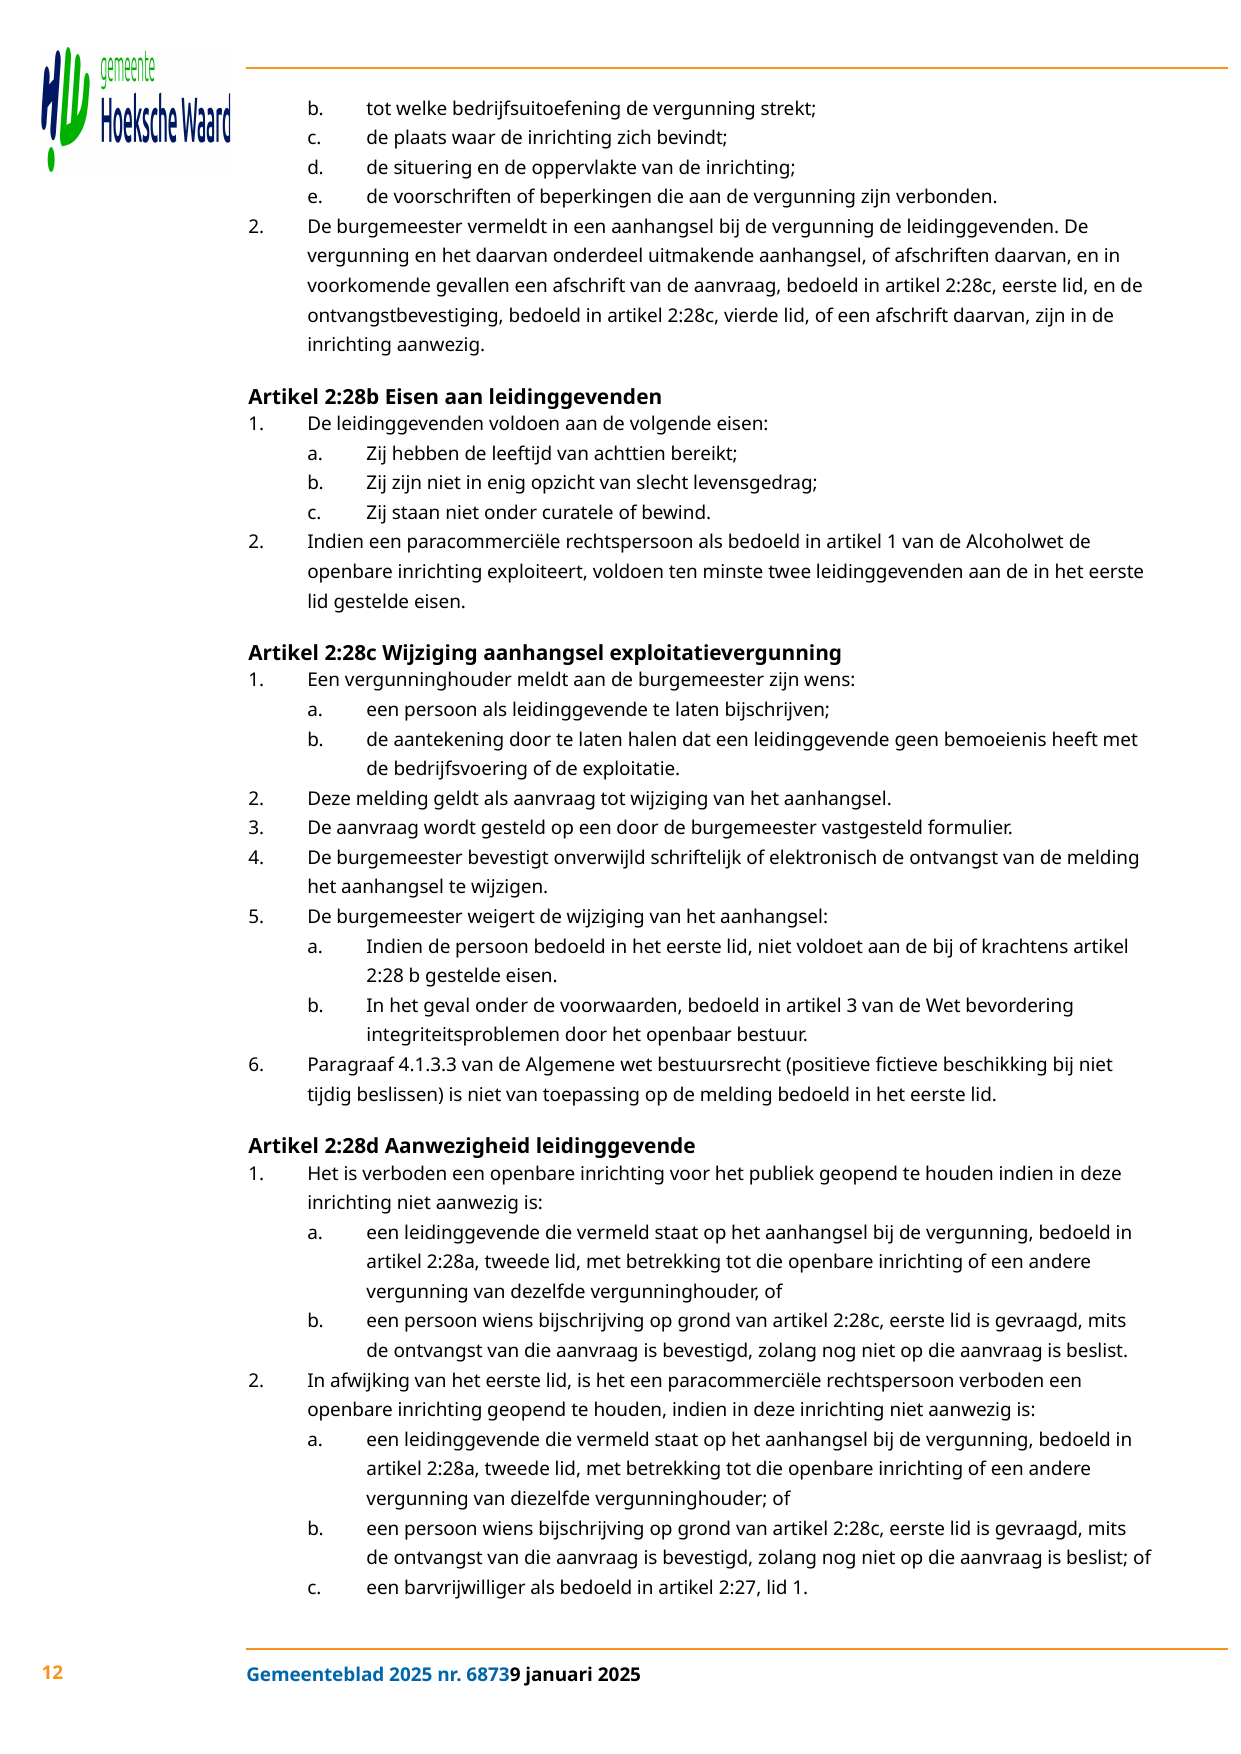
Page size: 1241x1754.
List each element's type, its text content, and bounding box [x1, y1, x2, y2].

list Deze melding geldt als aanvraag tot wijziging van het aanhangsel. [248, 785, 1152, 811]
list Indien de persoon bedoeld in het eerste lid, niet voldoet aan de bij of krachtens artikel 2:28 b gestelde eisen. [307, 933, 1152, 988]
list Zij hebben de leeftijd van achttien bereikt; [307, 440, 1152, 466]
list de situering en de oppervlakte van de inrichting; [307, 154, 1152, 180]
list een persoon als leidinggevende te laten bijschrijven; [307, 696, 1152, 722]
list Paragraaf 4.1.3.3 van de Algemene wet bestuursrecht (positieve fictieve beschikking bij niet tijdig beslissen) is niet van toepassing op de melding bedoeld in het eerste lid. [248, 1051, 1152, 1107]
list een persoon wiens bijschrijving op grond van artikel 2:28c, eerste lid is gevraagd, mits de ontvangst van die aanvraag is bevestigd, zolang nog niet op die aanvraag is beslist; of [307, 1515, 1152, 1570]
list een leidinggevende die vermeld staat op het aanhangsel bij de vergunning, bedoeld in artikel 2:28a, tweede lid, met betrekking tot die openbare inrichting of een andere vergunning van dezelfde vergunninghouder, of [307, 1219, 1152, 1304]
list De aanvraag wordt gesteld op een door de burgemeester vastgesteld formulier. [248, 814, 1152, 840]
list Indien een paracommerciële rechtspersoon als bedoeld in artikel 1 van de Alcoholwet de openbare inrichting exploiteert, voldoen ten minste twee leidinggevenden aan de in het eerste lid gestelde eisen. [248, 529, 1152, 613]
list Een vergunninghouder meldt aan de burgemeester zijn wens: [248, 667, 1152, 692]
list Zij zijn niet in enig opzicht van slecht levensgedrag; [307, 469, 1152, 495]
list een persoon wiens bijschrijving op grond van artikel 2:28c, eerste lid is gevraagd, mits de ontvangst van die aanvraag is bevestigd, zolang nog niet op die aanvraag is beslist. [307, 1308, 1152, 1363]
text Artikel 2:28d Aanwezigheid leidinggevende [248, 1131, 1152, 1160]
text Artikel 2:28c Wijziging aanhangsel exploitatievergunning [248, 638, 1152, 667]
list de plaats waar de inrichting zich bevindt; [307, 124, 1152, 150]
list Zij staan niet onder curatele of bewind. [307, 499, 1152, 525]
list De burgemeester vermeldt in een aanhangsel bij de vergunning de leidinggevenden. De vergunning en het daarvan onderdeel uitmakende aanhangsel, of afschriften daarvan, en in voorkomende gevallen een afschrift van de aanvraag, bedoeld in artikel 2:28c, eerste lid, en de ontvangstbevestiging, bedoeld in artikel 2:28c, vierde lid, of een afschrift daarvan, zijn in de inrichting aanwezig. [248, 213, 1152, 357]
list In het geval onder de voorwaarden, bedoeld in artikel 3 van de Wet bevordering integriteitsproblemen door het openbaar bestuur. [307, 992, 1152, 1047]
list de voorschriften of beperkingen die aan de vergunning zijn verbonden. [307, 183, 1152, 209]
list Het is verboden een openbare inrichting voor het publiek geopend te houden indien in deze inrichting niet aanwezig is: [248, 1160, 1152, 1215]
list een barvrijwilliger als bedoeld in artikel 2:27, lid 1. [307, 1574, 1152, 1599]
picture [41, 47, 231, 172]
list De burgemeester weigert de wijziging van het aanhangsel: [248, 903, 1152, 929]
list tot welke bedrijfsuitoefening de vergunning strekt; [307, 95, 1152, 121]
list de aantekening door te laten halen dat een leidinggevende geen bemoeienis heeft met de bedrijfsvoering of de exploitatie. [307, 726, 1152, 781]
list een leidinggevende die vermeld staat op het aanhangsel bij de vergunning, bedoeld in artikel 2:28a, tweede lid, met betrekking tot die openbare inrichting of een andere vergunning van diezelfde vergunninghouder; of [307, 1426, 1152, 1511]
list In afwijking van het eerste lid, is het een paracommerciёle rechtspersoon verboden een openbare inrichting geopend te houden, indien in deze inrichting niet aanwezig is: [248, 1367, 1152, 1422]
list De leidinggevenden voldoen aan de volgende eisen: [248, 410, 1152, 436]
text Artikel 2:28b Eisen aan leidinggevenden [248, 382, 1152, 410]
list De burgemeester bevestigt onverwijld schriftelijk of elektronisch de ontvangst van de melding het aanhangsel te wijzigen. [248, 844, 1152, 899]
